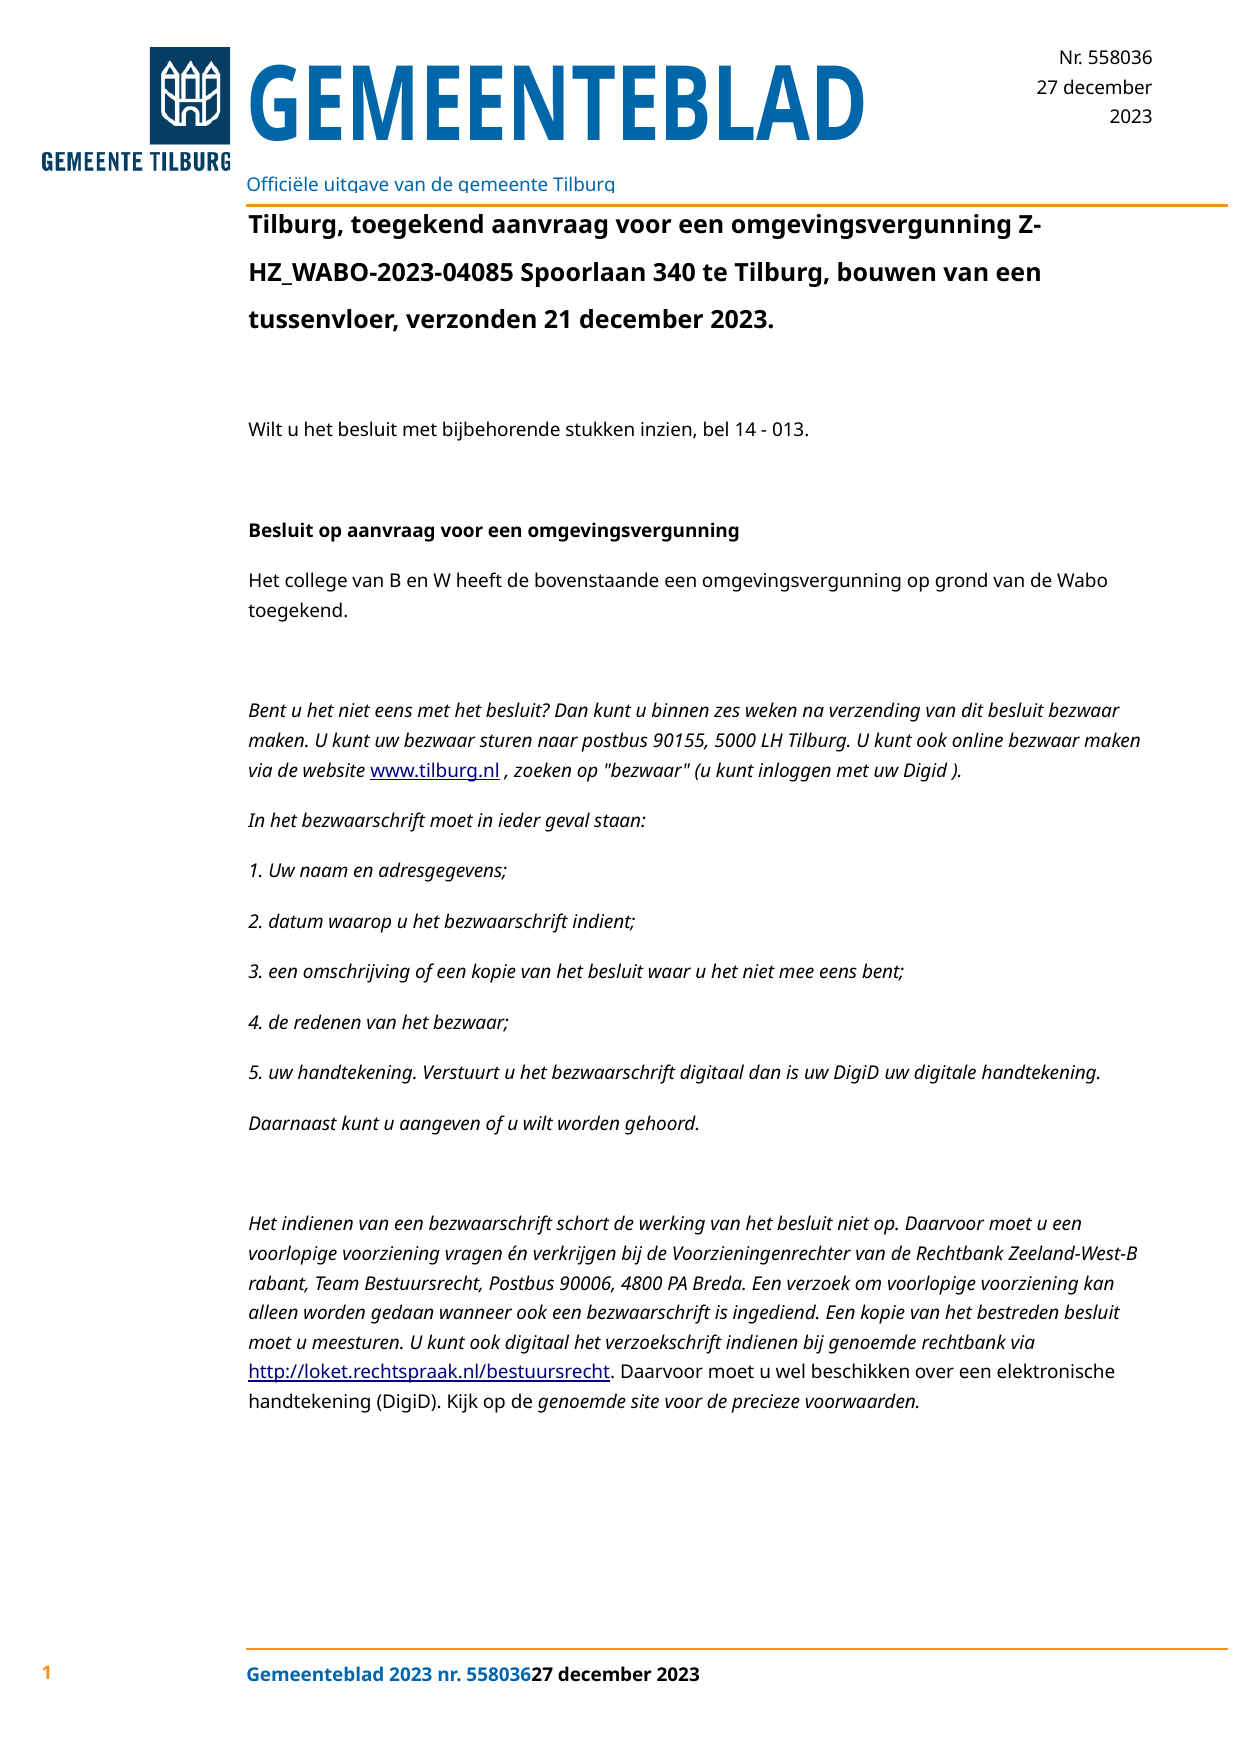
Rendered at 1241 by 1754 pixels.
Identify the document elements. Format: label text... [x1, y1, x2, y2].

text Het indienen van een bezwaarschrift schort de werking van het besluit niet op. Daarvoor moet u een voorlopige voorziening vragen én verkrijgen bij de Voorzieningenrechter van de Rechtbank Zeeland-West-B rabant, Team Bestuursrecht, Postbus 90006, 4800 PA Breda. Een verzoek om voorlopige voorziening kan alleen worden gedaan wanneer ook een bezwaarschrift is ingediend. Een kopie van het bestreden besluit moet u meesturen. U kunt ook digitaal het verzoekschrift indienen bij genoemde rechtbank via http://loket.rechtspraak.nl/bestuursrecht. Daarvoor moet u wel beschikken over een elektronische handtekening (DigiD). Kijk op de genoemde site voor de precieze voorwaarden. [248, 1211, 1152, 1414]
text Bent u het niet eens met het besluit? Dan kunt u binnen zes weken na verzending van dit besluit bezwaar maken. U kunt uw bezwaar sturen naar postbus 90155, 5000 LH Tilburg. U kunt ook online bezwaar maken via de website www.tilburg.nl , zoeken op "bezwaar" (u kunt inloggen met uw Digid ). [248, 698, 1152, 782]
text 3. een omschrijving of een kopie van het besluit waar u het niet mee eens bent; [248, 958, 1152, 984]
text 4. de redenen van het bezwaar; [248, 1009, 1152, 1034]
text Daarnaast kunt u aangeven of u wilt worden gehoord. [248, 1110, 1152, 1135]
text Het college van B en W heeft de bovenstaande een omgevingsvergunning op grond van de Wabo toegekend. [248, 567, 1152, 622]
picture [41, 47, 231, 172]
text Wilt u het besluit met bijbehorende stukken inzien, bel 14 - 013. [248, 416, 1152, 442]
text In het bezwaarschrift moet in ieder geval staan: [248, 807, 1152, 833]
text 1. Uw naam en adresgegevens; [248, 858, 1152, 883]
text 5. uw handtekening. Verstuurt u het bezwaarschrift digitaal dan is uw DigiD uw digitale handtekening. [248, 1059, 1152, 1085]
text 2. datum waarop u het bezwaarschrift indient; [248, 908, 1152, 934]
text Tilburg, toegekend aanvraag voor een omgevingsvergunning Z-HZ_WABO-2023-04085 Spoorlaan 340 te Tilburg, bouwen van een tussenvloer, verzonden 21 december 2023. [248, 207, 1152, 336]
text Besluit op aanvraag voor een omgevingsvergunning [248, 517, 1152, 542]
